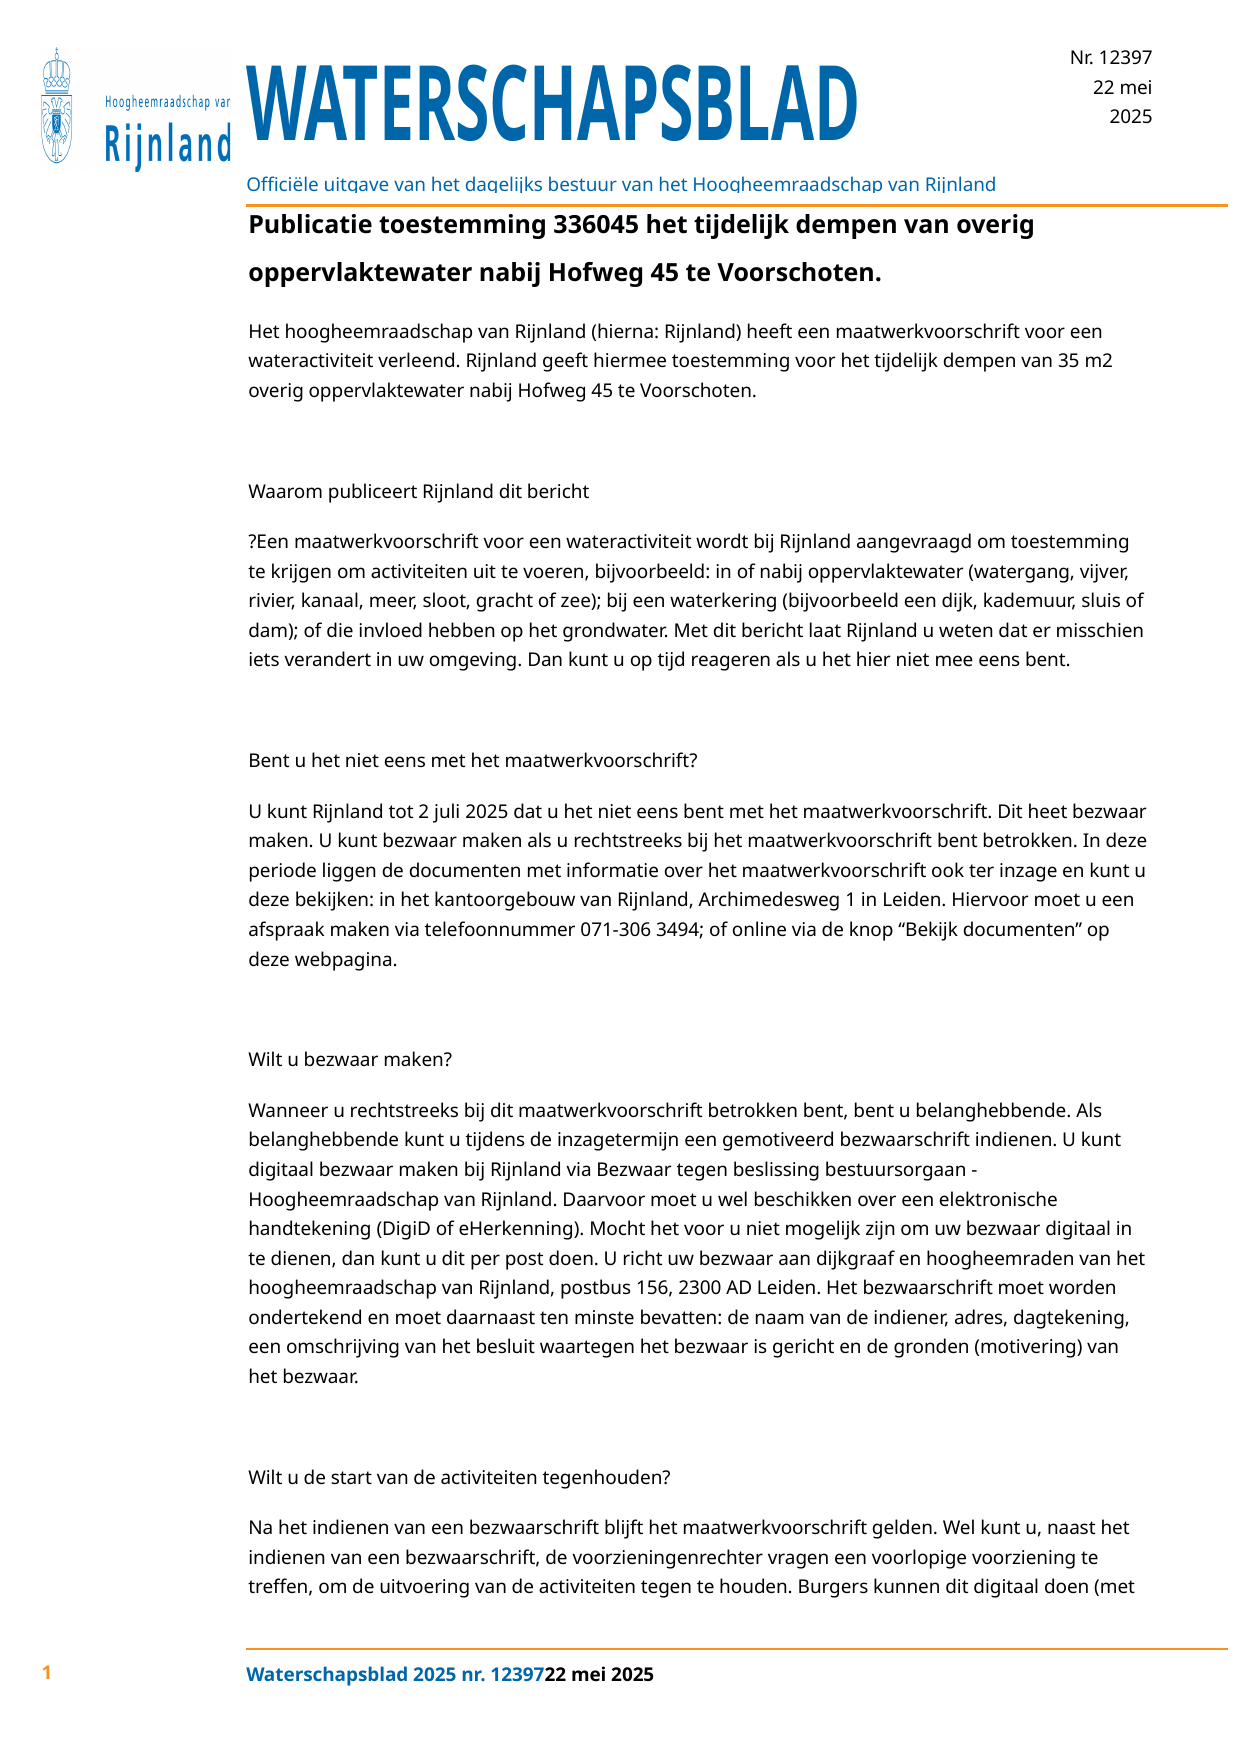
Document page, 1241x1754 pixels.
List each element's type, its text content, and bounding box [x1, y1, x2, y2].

text ?Een maatwerkvoorschrift voor een wateractiviteit wordt bij Rijnland aangevraagd om toestemming te krijgen om activiteiten uit te voeren, bijvoorbeeld: in of nabij oppervlaktewater (watergang, vijver, rivier, kanaal, meer, sloot, gracht of zee); bij een waterkering (bijvoorbeeld een dijk, kademuur, sluis of dam); of die invloed hebben op het grondwater. Met dit bericht laat Rijnland u weten dat er misschien iets verandert in uw omgeving. Dan kunt u op tijd reageren als u het hier niet mee eens bent. [248, 528, 1152, 672]
text U kunt Rijnland tot 2 juli 2025 dat u het niet eens bent met het maatwerkvoorschrift. Dit heet bezwaar maken. U kunt bezwaar maken als u rechtstreeks bij het maatwerkvoorschrift bent betrokken. In deze periode liggen de documenten met informatie over het maatwerkvoorschrift ook ter inzage en kunt u deze bekijken: in het kantoorgebouw van Rijnland, Archimedesweg 1 in Leiden. Hiervoor moet u een afspraak maken via telefoonnummer 071-306 3494; of online via de knop “Bekijk documenten” op deze webpagina. [248, 798, 1152, 972]
text Waarom publiceert Rijnland dit bericht [248, 478, 1152, 504]
text Bent u het niet eens met het maatwerkvoorschrift? [248, 747, 1152, 773]
text Het hoogheemraadschap van Rijnland (hierna: Rijnland) heeft een maatwerkvoorschrift voor een wateractiviteit verleend. Rijnland geeft hiermee toestemming voor het tijdelijk dempen van 35 m2 overig oppervlaktewater nabij Hofweg 45 te Voorschoten. [248, 318, 1152, 403]
text Wilt u bezwaar maken? [248, 1047, 1152, 1072]
text Publicatie toestemming 336045 het tijdelijk dempen van overig oppervlaktewater nabij Hofweg 45 te Voorschoten. [248, 207, 1152, 288]
text Na het indienen van een bezwaarschrift blijft het maatwerkvoorschrift gelden. Wel kunt u, naast het indienen van een bezwaarschrift, de voorzieningenrechter vragen een voorlopige voorziening te treffen, om de uitvoering van de activiteiten tegen te houden. Burgers kunnen dit digitaal doen (met [248, 1514, 1152, 1599]
picture [41, 47, 231, 172]
text Wanneer u rechtstreeks bij dit maatwerkvoorschrift betrokken bent, bent u belanghebbende. Als belanghebbende kunt u tijdens de inzagetermijn een gemotiveerd bezwaarschrift indienen. U kunt digitaal bezwaar maken bij Rijnland via Bezwaar tegen beslissing bestuursorgaan - Hoogheemraadschap van Rijnland. Daarvoor moet u wel beschikken over een elektronische handtekening (DigiD of eHerkenning). Mocht het voor u niet mogelijk zijn om uw bezwaar digitaal in te dienen, dan kunt u dit per post doen. U richt uw bezwaar aan dijkgraaf en hoogheemraden van het hoogheemraadschap van Rijnland, postbus 156, 2300 AD Leiden. Het bezwaarschrift moet worden ondertekend en moet daarnaast ten minste bevatten: de naam van de indiener, adres, dagtekening, een omschrijving van het besluit waartegen het bezwaar is gericht en de gronden (motivering) van het bezwaar. [248, 1097, 1152, 1389]
text Wilt u de start van de activiteiten tegenhouden? [248, 1464, 1152, 1490]
